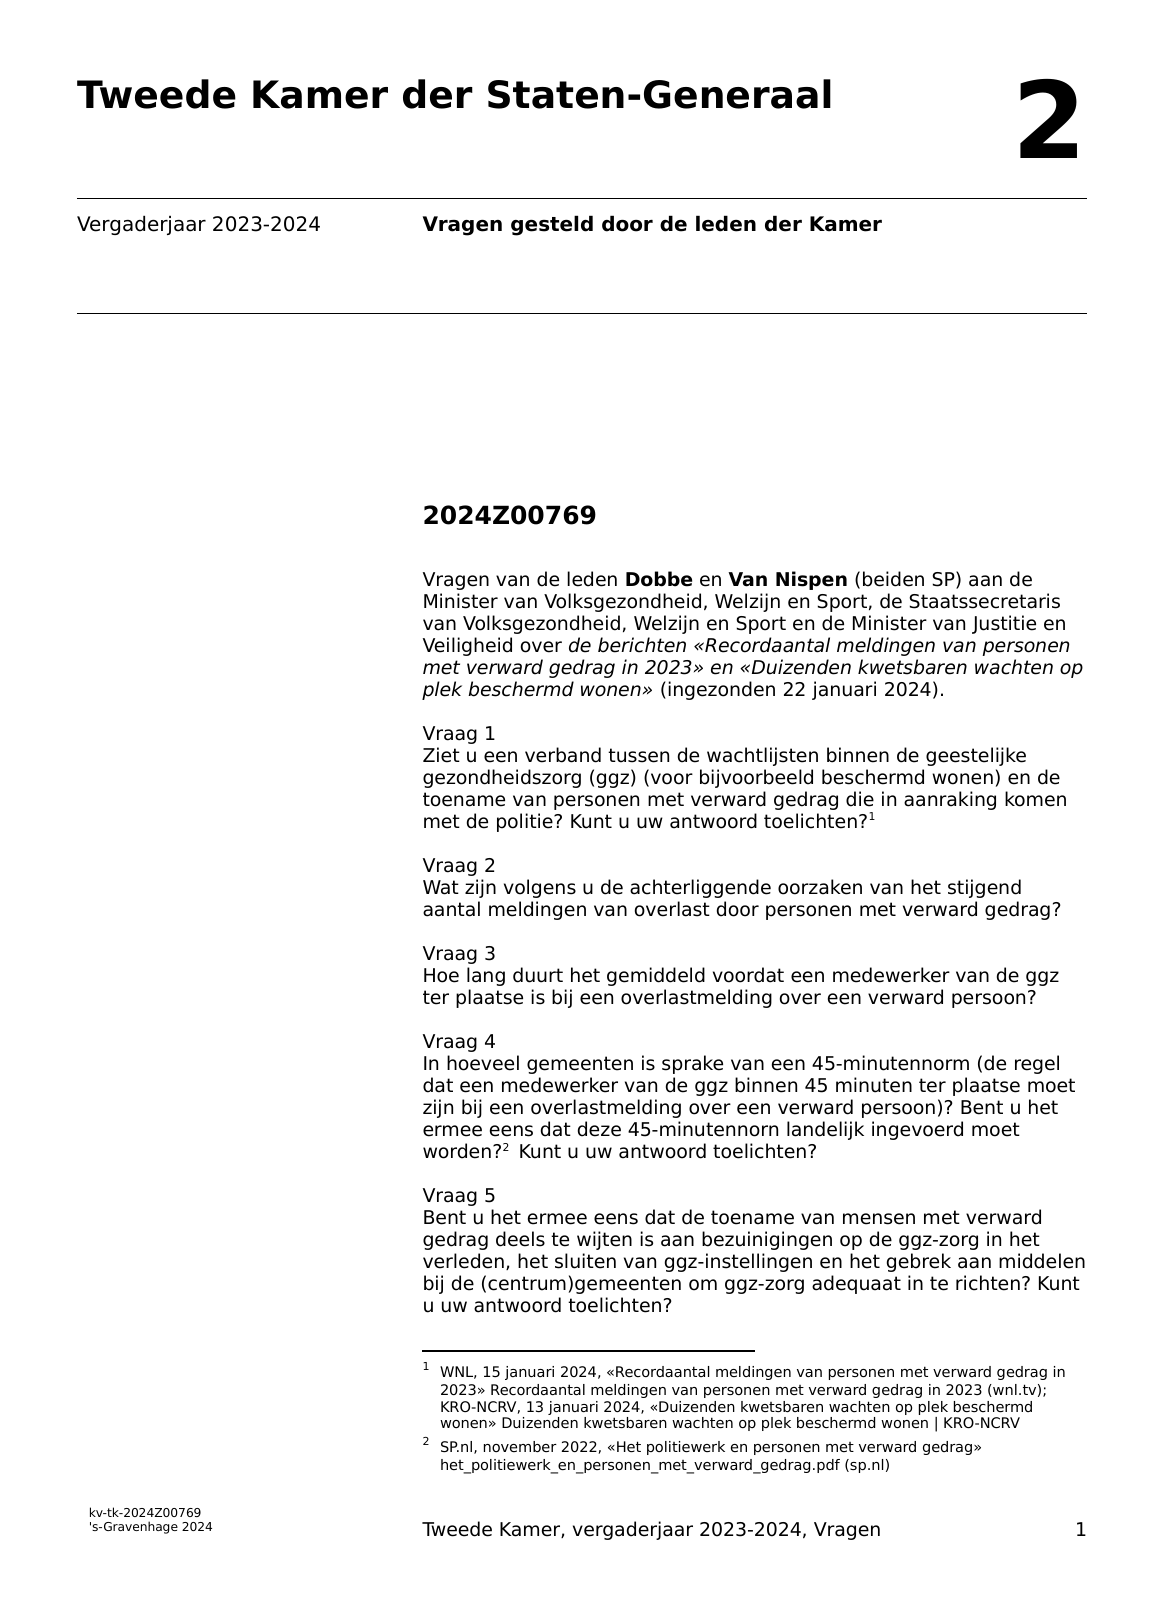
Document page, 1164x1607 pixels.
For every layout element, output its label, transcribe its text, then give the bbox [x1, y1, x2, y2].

table_header 2 [886, 59, 1087, 198]
text Vraag 1 [422, 723, 1087, 745]
text 's-Gravenhage 2024 [88, 1520, 323, 1534]
text WNL, 15 januari 2024, «Recordaantal meldingen van personen met verward gedrag in 2023» Recordaantal meldingen van personen met verward gedrag in 2023 (wnl.tv); KRO-NCRV, 13 januari 2024, «Duizenden kwetsbaren wachten op plek beschermd wonen» Duizenden kwetsbaren wachten op plek beschermd wonen | KRO-NCRV [422, 1360, 1087, 1432]
text kv-tk-2024Z00769 [88, 1506, 323, 1520]
table_cell Vergaderjaar 2023-2024 [77, 199, 422, 313]
text In hoeveel gemeenten is sprake van een 45-minutennorm (de regel dat een medewerker van de ggz binnen 45 minuten ter plaatse moet zijn bij een overlastmelding over een verward persoon)? Bent u het ermee eens dat deze 45-minutennorn landelijk ingevoerd moet worden? Kunt u uw antwoord toelichten? [422, 1053, 1087, 1163]
text Vraag 3 [422, 943, 1087, 965]
text 2024Z00769 [422, 501, 1087, 531]
text Vraag 2 [422, 855, 1087, 877]
text Hoe lang duurt het gemiddeld voordat een medewerker van de ggz ter plaatse is bij een overlastmelding over een verward persoon? [422, 965, 1087, 1009]
table_header Tweede Kamer der Staten-Generaal [77, 59, 886, 198]
text Bent u het ermee eens dat de toename van mensen met verward gedrag deels te wijten is aan bezuinigingen op de ggz-zorg in het verleden, het sluiten van ggz-instellingen en het gebrek aan middelen bij de (centrum)gemeenten om ggz-zorg adequaat in te richten? Kunt u uw antwoord toelichten? [422, 1207, 1087, 1317]
text Vraag 4 [422, 1031, 1087, 1053]
text Ziet u een verband tussen de wachtlijsten binnen de geestelijke gezondheidszorg (ggz) (voor bijvoorbeeld beschermd wonen) en de toename van personen met verward gedrag die in aanraking komen met de politie? Kunt u uw antwoord toelichten? [422, 745, 1087, 833]
text Vraag 5 [422, 1185, 1087, 1207]
text SP.nl, november 2022, «Het politiewerk en personen met verward gedrag» het_politiewerk_en_personen_met_verward_gedrag.pdf (sp.nl) [422, 1435, 1087, 1474]
text Wat zijn volgens u de achterliggende oorzaken van het stijgend aantal meldingen van overlast door personen met verward gedrag? [422, 877, 1087, 921]
text Vragen van de leden Dobbe en Van Nispen (beiden SP) aan de Minister van Volksgezondheid, Welzijn en Sport, de Staatssecretaris van Volksgezondheid, Welzijn en Sport en de Minister van Justitie en Veiligheid over de berichten «Recordaantal meldingen van personen met verward gedrag in 2023» en «Duizenden kwetsbaren wachten op plek beschermd wonen» (ingezonden 22 januari 2024). [422, 569, 1087, 701]
table_cell Vragen gesteld door de leden der Kamer [422, 199, 1087, 313]
